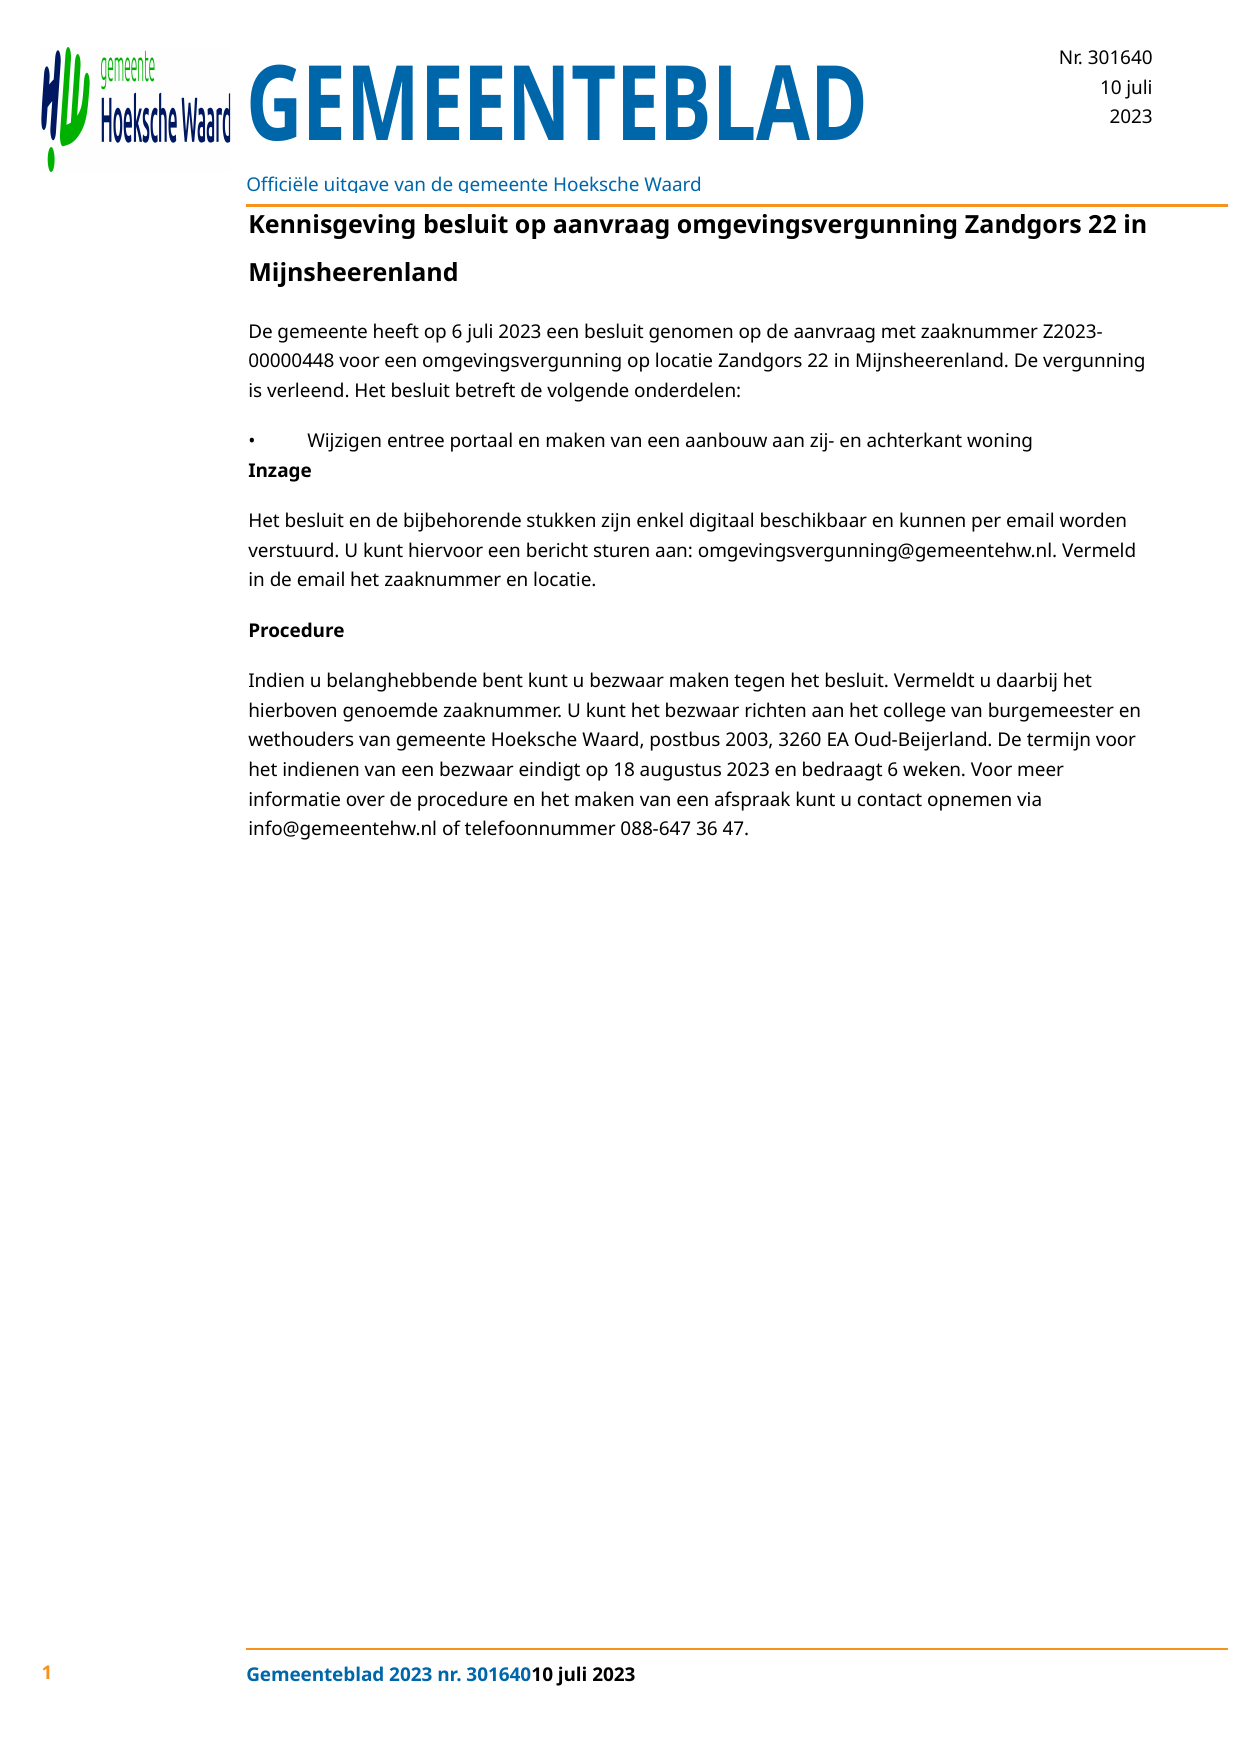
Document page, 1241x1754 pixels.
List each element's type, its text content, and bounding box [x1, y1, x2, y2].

picture [41, 47, 231, 172]
text De gemeente heeft op 6 juli 2023 een besluit genomen op de aanvraag met zaaknummer Z2023-00000448 voor een omgevingsvergunning op locatie Zandgors 22 in Mijnsheerenland. De vergunning is verleend. Het besluit betreft de volgende onderdelen: [248, 318, 1152, 403]
text Kennisgeving besluit op aanvraag omgevingsvergunning Zandgors 22 in Mijnsheerenland [248, 207, 1152, 288]
list Wijzigen entree portaal en maken van een aanbouw aan zij- en achterkant woning [248, 427, 1152, 453]
text Indien u belanghebbende bent kunt u bezwaar maken tegen het besluit. Vermeldt u daarbij het hierboven genoemde zaaknummer. U kunt het bezwaar richten aan het college van burgemeester en wethouders van gemeente Hoeksche Waard, postbus 2003, 3260 EA Oud-Beijerland. De termijn voor het indienen van een bezwaar eindigt op 18 augustus 2023 en bedraagt 6 weken. Voor meer informatie over de procedure en het maken van een afspraak kunt u contact opnemen via info@gemeentehw.nl of telefoonnummer 088-647 36 47. [248, 667, 1152, 841]
text Inzage [248, 457, 1152, 483]
text Procedure [248, 617, 1152, 643]
text Het besluit en de bijbehorende stukken zijn enkel digitaal beschikbaar en kunnen per email worden verstuurd. U kunt hiervoor een bericht sturen aan: omgevingsvergunning@gemeentehw.nl. Vermeld in de email het zaaknummer en locatie. [248, 507, 1152, 592]
